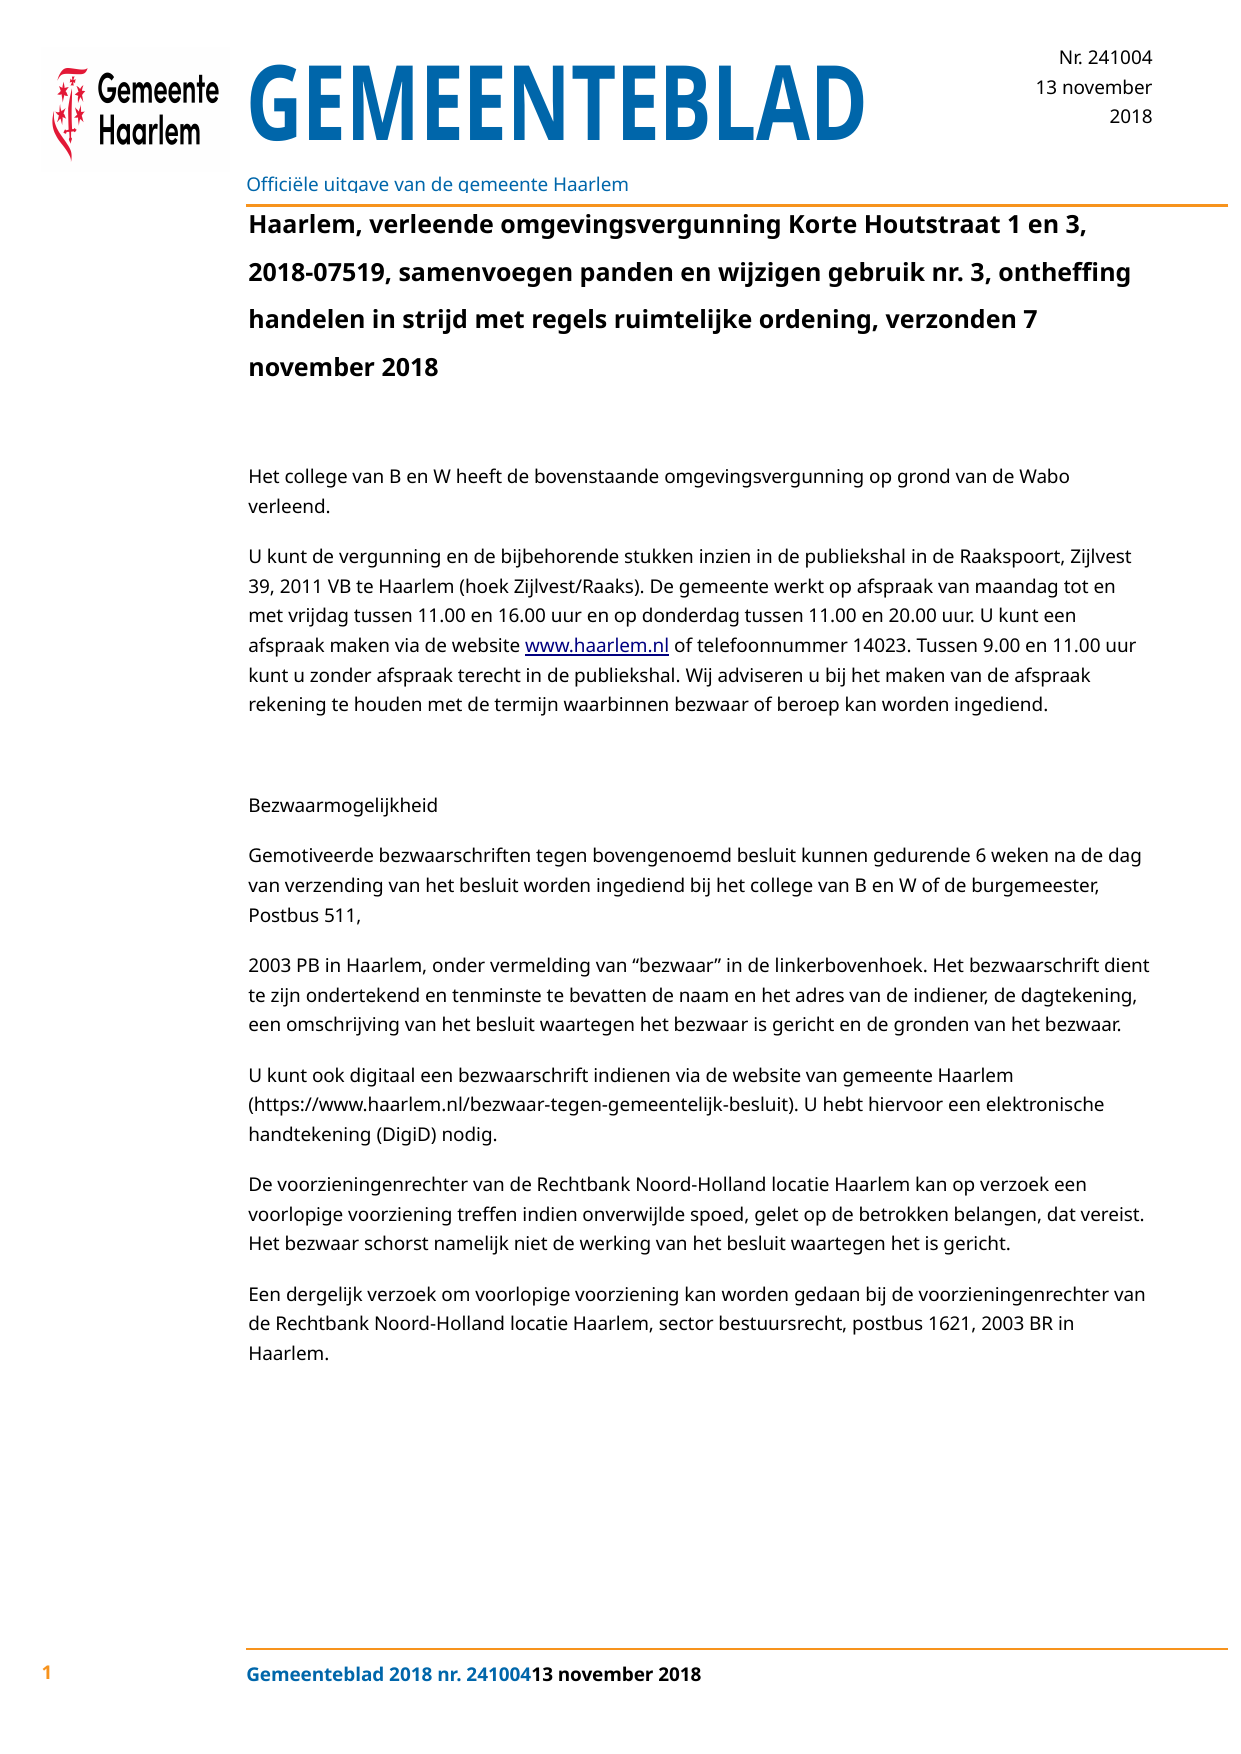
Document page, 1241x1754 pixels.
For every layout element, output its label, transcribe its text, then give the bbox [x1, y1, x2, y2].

text Het college van B en W heeft de bovenstaande omgevingsvergunning op grond van de Wabo verleend. [248, 463, 1152, 519]
text U kunt ook digitaal een bezwaarschrift indienen via de website van gemeente Haarlem (https://www.haarlem.nl/bezwaar-tegen-gemeentelijk-besluit). U hebt hiervoor een elektronische handtekening (DigiD) nodig. [248, 1062, 1152, 1147]
text De voorzieningenrechter van de Rechtbank Noord-Holland locatie Haarlem kan op verzoek een voorlopige voorziening treffen indien onverwijlde spoed, gelet op de betrokken belangen, dat vereist. Het bezwaar schorst namelijk niet de werking van het besluit waartegen het is gericht. [248, 1171, 1152, 1256]
text 2003 PB in Haarlem, onder vermelding van “bezwaar” in de linkerbovenhoek. Het bezwaarschrift dient te zijn ondertekend en tenminste te bevatten de naam en het adres van de indiener, de dagtekening, een omschrijving van het besluit waartegen het bezwaar is gericht en de gronden van het bezwaar. [248, 952, 1152, 1037]
text Een dergelijk verzoek om voorlopige voorziening kan worden gedaan bij de voorzieningenrechter van de Rechtbank Noord-Holland locatie Haarlem, sector bestuursrecht, postbus 1621, 2003 BR in Haarlem. [248, 1281, 1152, 1366]
picture [41, 47, 231, 172]
text Gemotiveerde bezwaarschriften tegen bovengenoemd besluit kunnen gedurende 6 weken na de dag van verzending van het besluit worden ingediend bij het college van B en W of de burgemeester, Postbus 511, [248, 843, 1152, 928]
text Haarlem, verleende omgevingsvergunning Korte Houtstraat 1 en 3, 2018-07519, samenvoegen panden en wijzigen gebruik nr. 3, ontheffing handelen in strijd met regels ruimtelijke ordening, verzonden 7 november 2018 [248, 207, 1152, 384]
text Bezwaarmogelijkheid [248, 792, 1152, 818]
text U kunt de vergunning en de bijbehorende stukken inzien in de publiekshal in de Raakspoort, Zijlvest 39, 2011 VB te Haarlem (hoek Zijlvest/Raaks). De gemeente werkt op afspraak van maandag tot en met vrijdag tussen 11.00 en 16.00 uur en op donderdag tussen 11.00 en 20.00 uur. U kunt een afspraak maken via de website www.haarlem.nl of telefoonnummer 14023. Tussen 9.00 en 11.00 uur kunt u zonder afspraak terecht in de publiekshal. Wij adviseren u bij het maken van de afspraak rekening te houden met de termijn waarbinnen bezwaar of beroep kan worden ingediend. [248, 543, 1152, 717]
